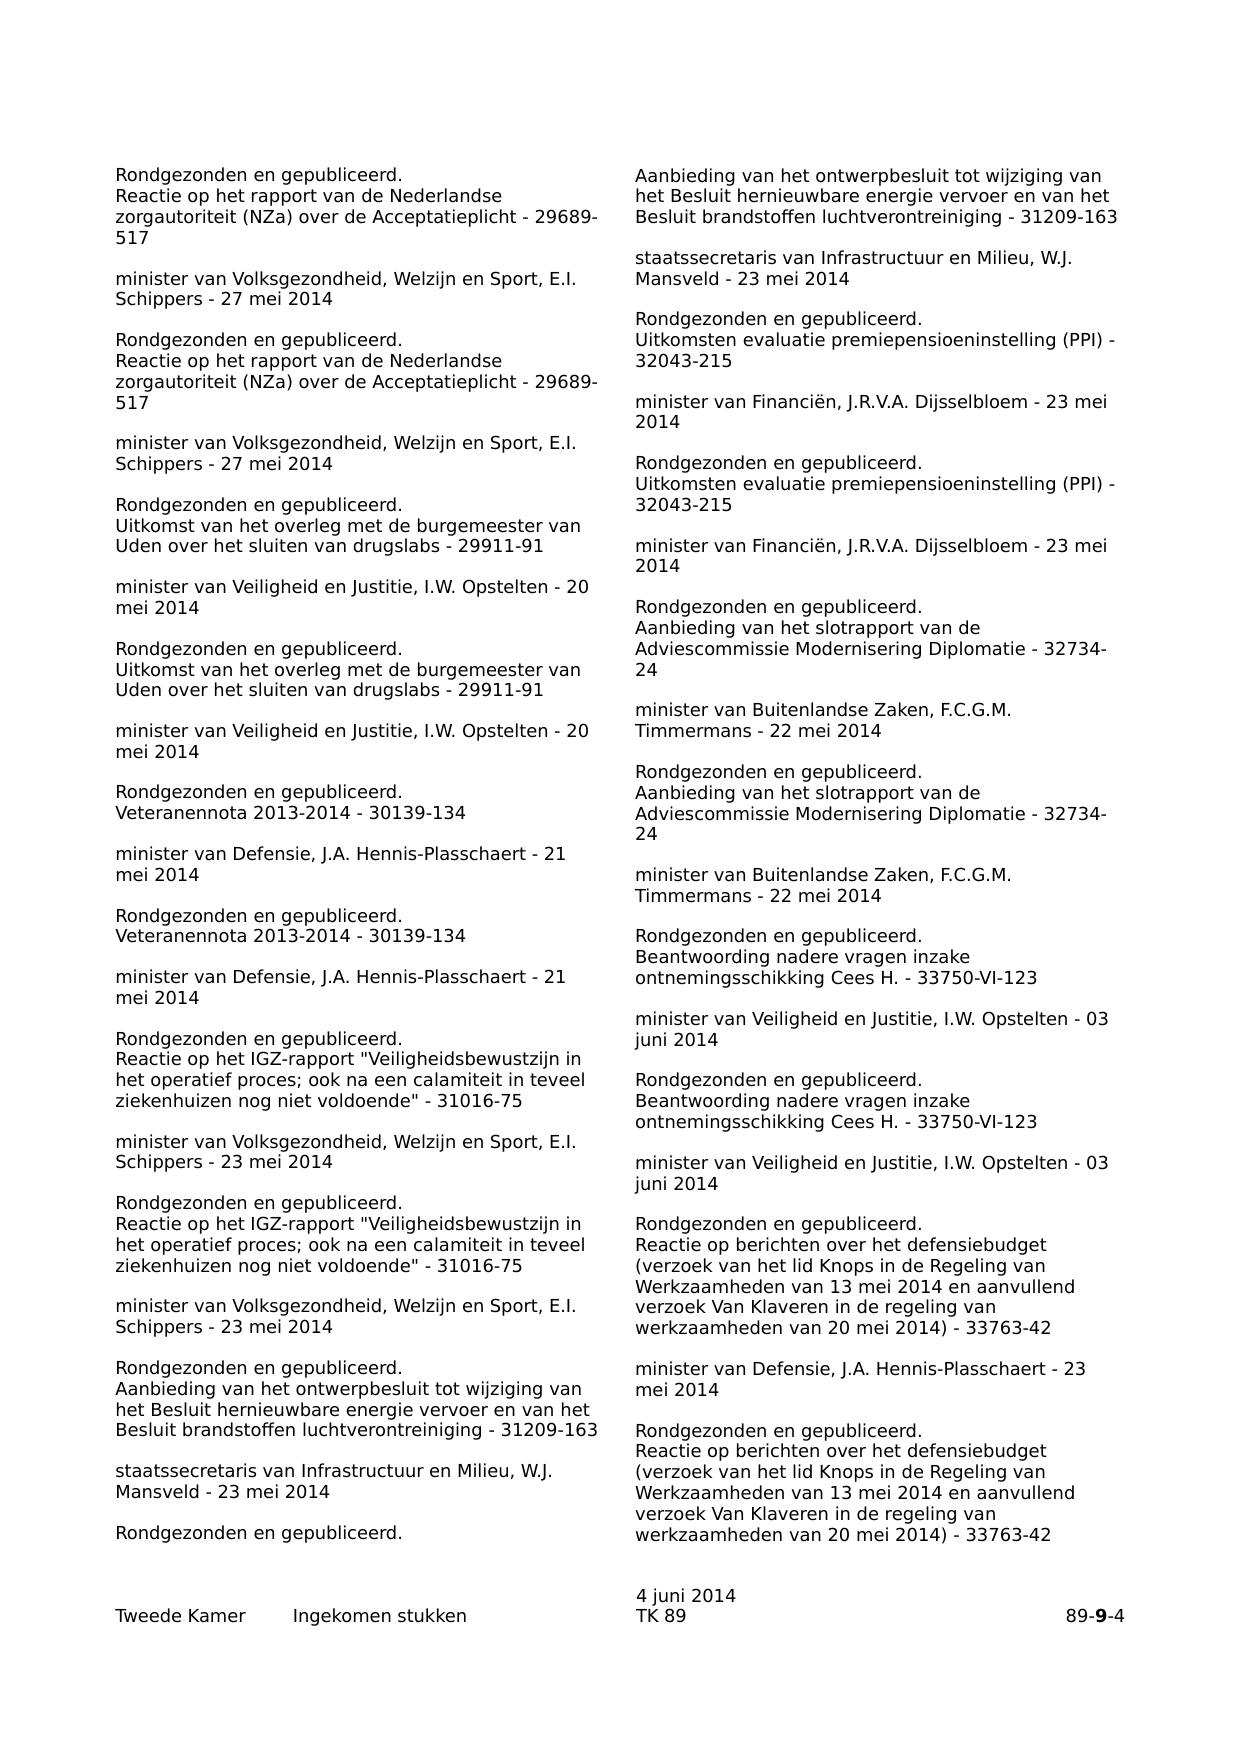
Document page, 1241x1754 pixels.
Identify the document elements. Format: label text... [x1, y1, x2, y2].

text Rondgezonden en gepubliceerd. [115, 905, 605, 926]
text Rondgezonden en gepubliceerd. [635, 453, 1125, 474]
text minister van Volksgezondheid, Welzijn en Sport, E.I. Schippers - 27 mei 2014 [115, 268, 605, 310]
text staatssecretaris van Infrastructuur en Milieu, W.J. Mansveld - 23 mei 2014 [635, 248, 1125, 289]
text Rondgezonden en gepubliceerd. [635, 1070, 1125, 1091]
text Rondgezonden en gepubliceerd. [635, 1214, 1125, 1235]
text Rondgezonden en gepubliceerd. [115, 165, 605, 186]
text Rondgezonden en gepubliceerd. [635, 597, 1125, 618]
text Rondgezonden en gepubliceerd. [635, 926, 1125, 947]
text staatssecretaris van Infrastructuur en Milieu, W.J. Mansveld - 23 mei 2014 [115, 1461, 605, 1502]
text Rondgezonden en gepubliceerd. [115, 1358, 605, 1378]
text Veteranennota 2013-2014 - 30139-134 [115, 926, 605, 947]
text minister van Financiën, J.R.V.A. Dijsselbloem - 23 mei 2014 [635, 392, 1125, 433]
text Beantwoording nadere vragen inzake ontnemingsschikking Cees H. - 33750-VI-123 [635, 947, 1125, 989]
text Reactie op het rapport van de Nederlandse zorgautoriteit (NZa) over de Acceptatieplicht - 29689-517 [115, 186, 605, 248]
text Rondgezonden en gepubliceerd. [115, 1193, 605, 1214]
text Aanbieding van het slotrapport van de Adviescommissie Modernisering Diplomatie - 32734-24 [635, 782, 1125, 845]
text Reactie op berichten over het defensiebudget (verzoek van het lid Knops in de Regeling van Werkzaamheden van 13 mei 2014 en aanvullend verzoek Van Klaveren in de regeling van werkzaamheden van 20 mei 2014) - 33763-42 [635, 1441, 1125, 1545]
text Uitkomsten evaluatie premiepensioeninstelling (PPI) - 32043-215 [635, 474, 1125, 516]
text Reactie op het rapport van de Nederlandse zorgautoriteit (NZa) over de Acceptatieplicht - 29689-517 [115, 351, 605, 413]
text Aanbieding van het ontwerpbesluit tot wijziging van het Besluit hernieuwbare energie vervoer en van het Besluit brandstoffen luchtverontreiniging - 31209-163 [115, 1378, 605, 1441]
text minister van Veiligheid en Justitie, I.W. Opstelten - 03 juni 2014 [635, 1009, 1125, 1050]
text minister van Volksgezondheid, Welzijn en Sport, E.I. Schippers - 23 mei 2014 [115, 1132, 605, 1173]
text minister van Buitenlandse Zaken, F.C.G.M. Timmermans - 22 mei 2014 [635, 700, 1125, 742]
text Uitkomst van het overleg met de burgemeester van Uden over het sluiten van drugslabs - 29911-91 [115, 515, 605, 557]
text minister van Veiligheid en Justitie, I.W. Opstelten - 20 mei 2014 [115, 577, 605, 618]
text Rondgezonden en gepubliceerd. [115, 782, 605, 803]
text Rondgezonden en gepubliceerd. [115, 495, 605, 515]
text minister van Veiligheid en Justitie, I.W. Opstelten - 20 mei 2014 [115, 721, 605, 762]
text Aanbieding van het ontwerpbesluit tot wijziging van het Besluit hernieuwbare energie vervoer en van het Besluit brandstoffen luchtverontreiniging - 31209-163 [635, 165, 1125, 228]
text Aanbieding van het slotrapport van de Adviescommissie Modernisering Diplomatie - 32734-24 [635, 618, 1125, 680]
text Rondgezonden en gepubliceerd. [115, 1028, 605, 1049]
text minister van Defensie, J.A. Hennis-Plasschaert - 23 mei 2014 [635, 1359, 1125, 1400]
text minister van Financiën, J.R.V.A. Dijsselbloem - 23 mei 2014 [635, 536, 1125, 577]
text Veteranennota 2013-2014 - 30139-134 [115, 803, 605, 824]
text Rondgezonden en gepubliceerd. [115, 330, 605, 351]
text minister van Defensie, J.A. Hennis-Plasschaert - 21 mei 2014 [115, 967, 605, 1008]
text Rondgezonden en gepubliceerd. [115, 638, 605, 659]
text Reactie op het IGZ-rapport "Veiligheidsbewustzijn in het operatief proces; ook na een calamiteit in teveel ziekenhuizen nog niet voldoende" - 31016-75 [115, 1214, 605, 1276]
text Rondgezonden en gepubliceerd. [635, 309, 1125, 330]
text Rondgezonden en gepubliceerd. [115, 1522, 605, 1543]
text minister van Buitenlandse Zaken, F.C.G.M. Timmermans - 22 mei 2014 [635, 865, 1125, 906]
text minister van Veiligheid en Justitie, I.W. Opstelten - 03 juni 2014 [635, 1153, 1125, 1194]
text minister van Volksgezondheid, Welzijn en Sport, E.I. Schippers - 23 mei 2014 [115, 1296, 605, 1338]
text Rondgezonden en gepubliceerd. [635, 1420, 1125, 1441]
text Reactie op berichten over het defensiebudget (verzoek van het lid Knops in de Regeling van Werkzaamheden van 13 mei 2014 en aanvullend verzoek Van Klaveren in de regeling van werkzaamheden van 20 mei 2014) - 33763-42 [635, 1235, 1125, 1339]
text minister van Defensie, J.A. Hennis-Plasschaert - 21 mei 2014 [115, 844, 605, 885]
text Uitkomst van het overleg met de burgemeester van Uden over het sluiten van drugslabs - 29911-91 [115, 659, 605, 701]
text Uitkomsten evaluatie premiepensioeninstelling (PPI) - 32043-215 [635, 330, 1125, 372]
text Reactie op het IGZ-rapport "Veiligheidsbewustzijn in het operatief proces; ook na een calamiteit in teveel ziekenhuizen nog niet voldoende" - 31016-75 [115, 1049, 605, 1112]
text Rondgezonden en gepubliceerd. [635, 762, 1125, 782]
text minister van Volksgezondheid, Welzijn en Sport, E.I. Schippers - 27 mei 2014 [115, 433, 605, 475]
text Beantwoording nadere vragen inzake ontnemingsschikking Cees H. - 33750-VI-123 [635, 1091, 1125, 1133]
